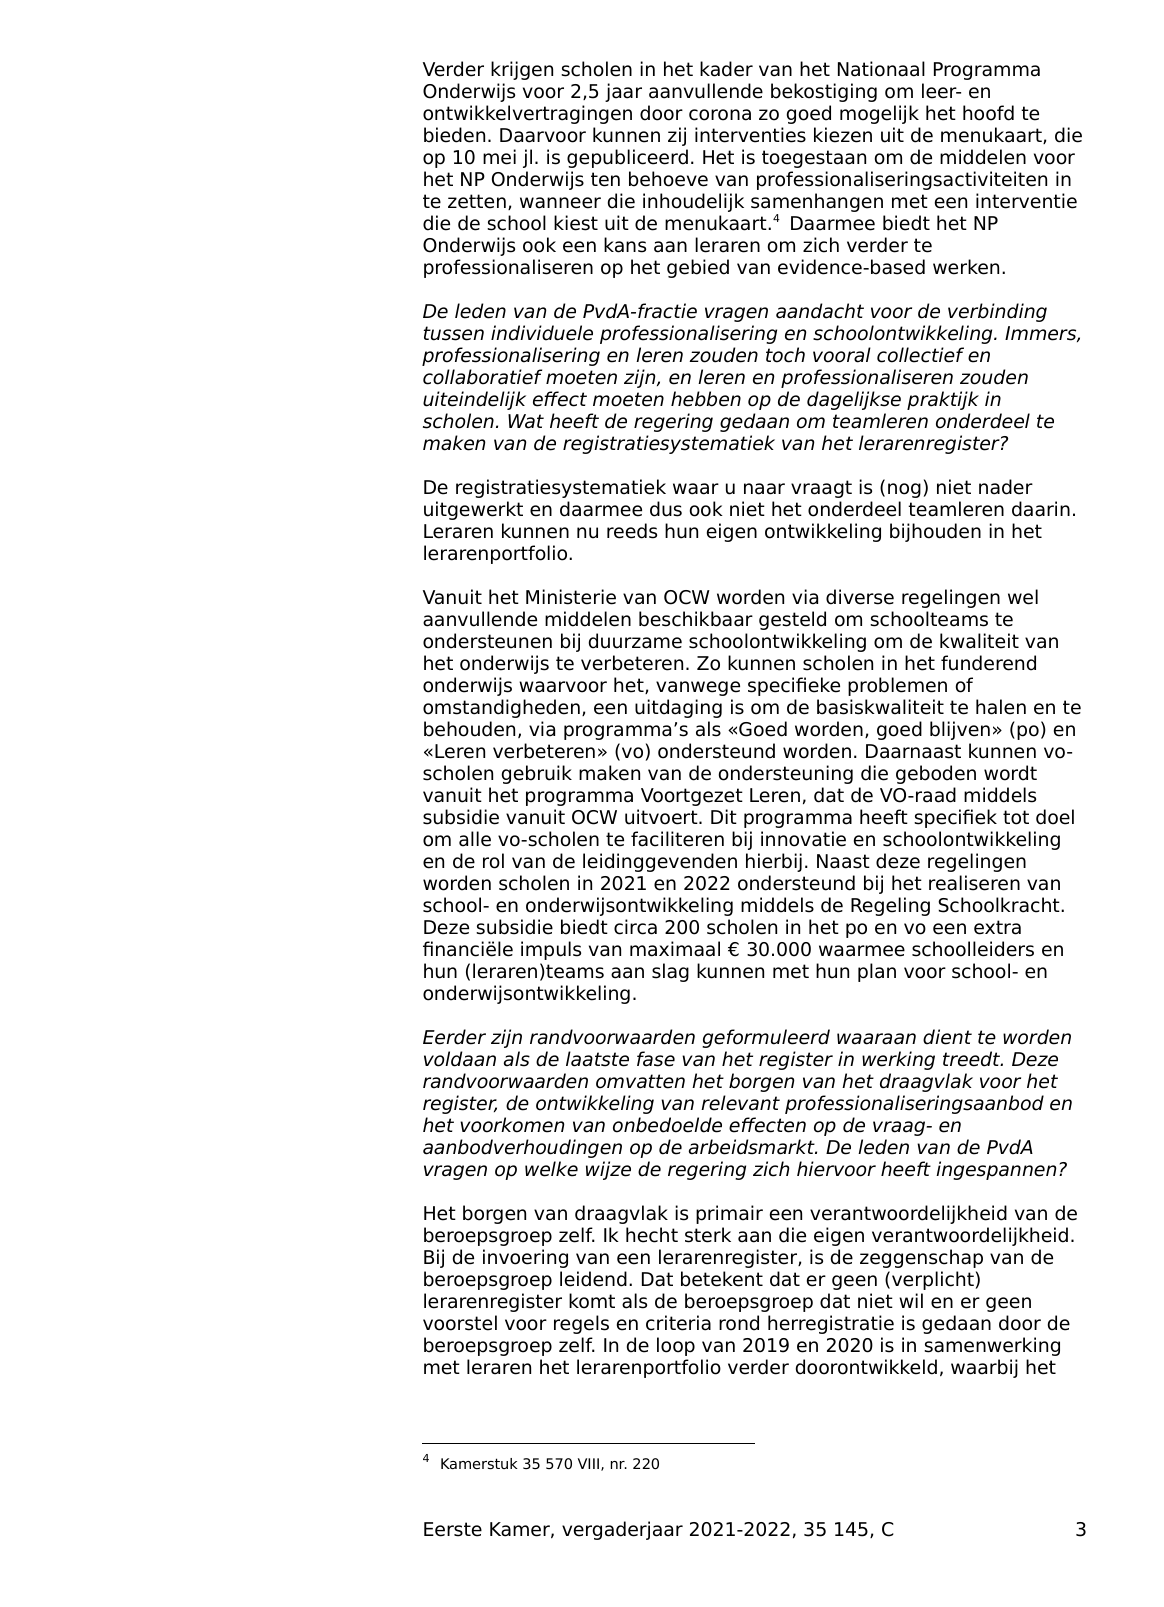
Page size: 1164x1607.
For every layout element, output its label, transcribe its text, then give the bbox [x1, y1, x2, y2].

text Vanuit het Ministerie van OCW worden via diverse regelingen wel aanvullende middelen beschikbaar gesteld om schoolteams te ondersteunen bij duurzame schoolontwikkeling om de kwaliteit van het onderwijs te verbeteren. Zo kunnen scholen in het funderend onderwijs waarvoor het, vanwege specifieke problemen of omstandigheden, een uitdaging is om de basiskwaliteit te halen en te behouden, via programma’s als «Goed worden, goed blijven» (po) en «Leren verbeteren» (vo) ondersteund worden. Daarnaast kunnen vo-scholen gebruik maken van de ondersteuning die geboden wordt vanuit het programma Voortgezet Leren, dat de VO-raad middels subsidie vanuit OCW uitvoert. Dit programma heeft specifiek tot doel om alle vo-scholen te faciliteren bij innovatie en schoolontwikkeling en de rol van de leidinggevenden hierbij. Naast deze regelingen worden scholen in 2021 en 2022 ondersteund bij het realiseren van school- en onderwijsontwikkeling middels de Regeling Schoolkracht. Deze subsidie biedt circa 200 scholen in het po en vo een extra financiële impuls van maximaal € 30.000 waarmee schoolleiders en hun (leraren)teams aan slag kunnen met hun plan voor school- en onderwijsontwikkeling. [422, 587, 1087, 1005]
text De registratiesystematiek waar u naar vraagt is (nog) niet nader uitgewerkt en daarmee dus ook niet het onderdeel teamleren daarin. Leraren kunnen nu reeds hun eigen ontwikkeling bijhouden in het lerarenportfolio. [422, 477, 1087, 565]
text Eerder zijn randvoorwaarden geformuleerd waaraan dient te worden voldaan als de laatste fase van het register in werking treedt. Deze randvoorwaarden omvatten het borgen van het draagvlak voor het register, de ontwikkeling van relevant professionaliseringsaanbod en het voorkomen van onbedoelde effecten op de vraag- en aanbodverhoudingen op de arbeidsmarkt. De leden van de PvdA vragen op welke wijze de regering zich hiervoor heeft ingespannen? [422, 1027, 1087, 1181]
text Verder krijgen scholen in het kader van het Nationaal Programma Onderwijs voor 2,5 jaar aanvullende bekostiging om leer- en ontwikkelvertragingen door corona zo goed mogelijk het hoofd te bieden. Daarvoor kunnen zij interventies kiezen uit de menukaart, die op 10 mei jl. is gepubliceerd. Het is toegestaan om de middelen voor het NP Onderwijs ten behoeve van professionaliseringsactiviteiten in te zetten, wanneer die inhoudelijk samenhangen met een interventie die de school kiest uit de menukaart. Daarmee biedt het NP Onderwijs ook een kans aan leraren om zich verder te professionaliseren op het gebied van evidence-based werken. [422, 59, 1087, 279]
text De leden van de PvdA-fractie vragen aandacht voor de verbinding tussen individuele professionalisering en schoolontwikkeling. Immers, professionalisering en leren zouden toch vooral collectief en collaboratief moeten zijn, en leren en professionaliseren zouden uiteindelijk effect moeten hebben op de dagelijkse praktijk in scholen. Wat heeft de regering gedaan om teamleren onderdeel te maken van de registratiesystematiek van het lerarenregister? [422, 301, 1087, 455]
text Kamerstuk 35 570 VIII, nr. 220 [422, 1452, 1087, 1474]
text Het borgen van draagvlak is primair een verantwoordelijkheid van de beroepsgroep zelf. Ik hecht sterk aan die eigen verantwoordelijkheid. Bij de invoering van een lerarenregister, is de zeggenschap van de beroepsgroep leidend. Dat betekent dat er geen (verplicht) lerarenregister komt als de beroepsgroep dat niet wil en er geen voorstel voor regels en criteria rond herregistratie is gedaan door de beroepsgroep zelf. In de loop van 2019 en 2020 is in samenwerking met leraren het lerarenportfolio verder doorontwikkeld, waarbij het [422, 1203, 1087, 1379]
